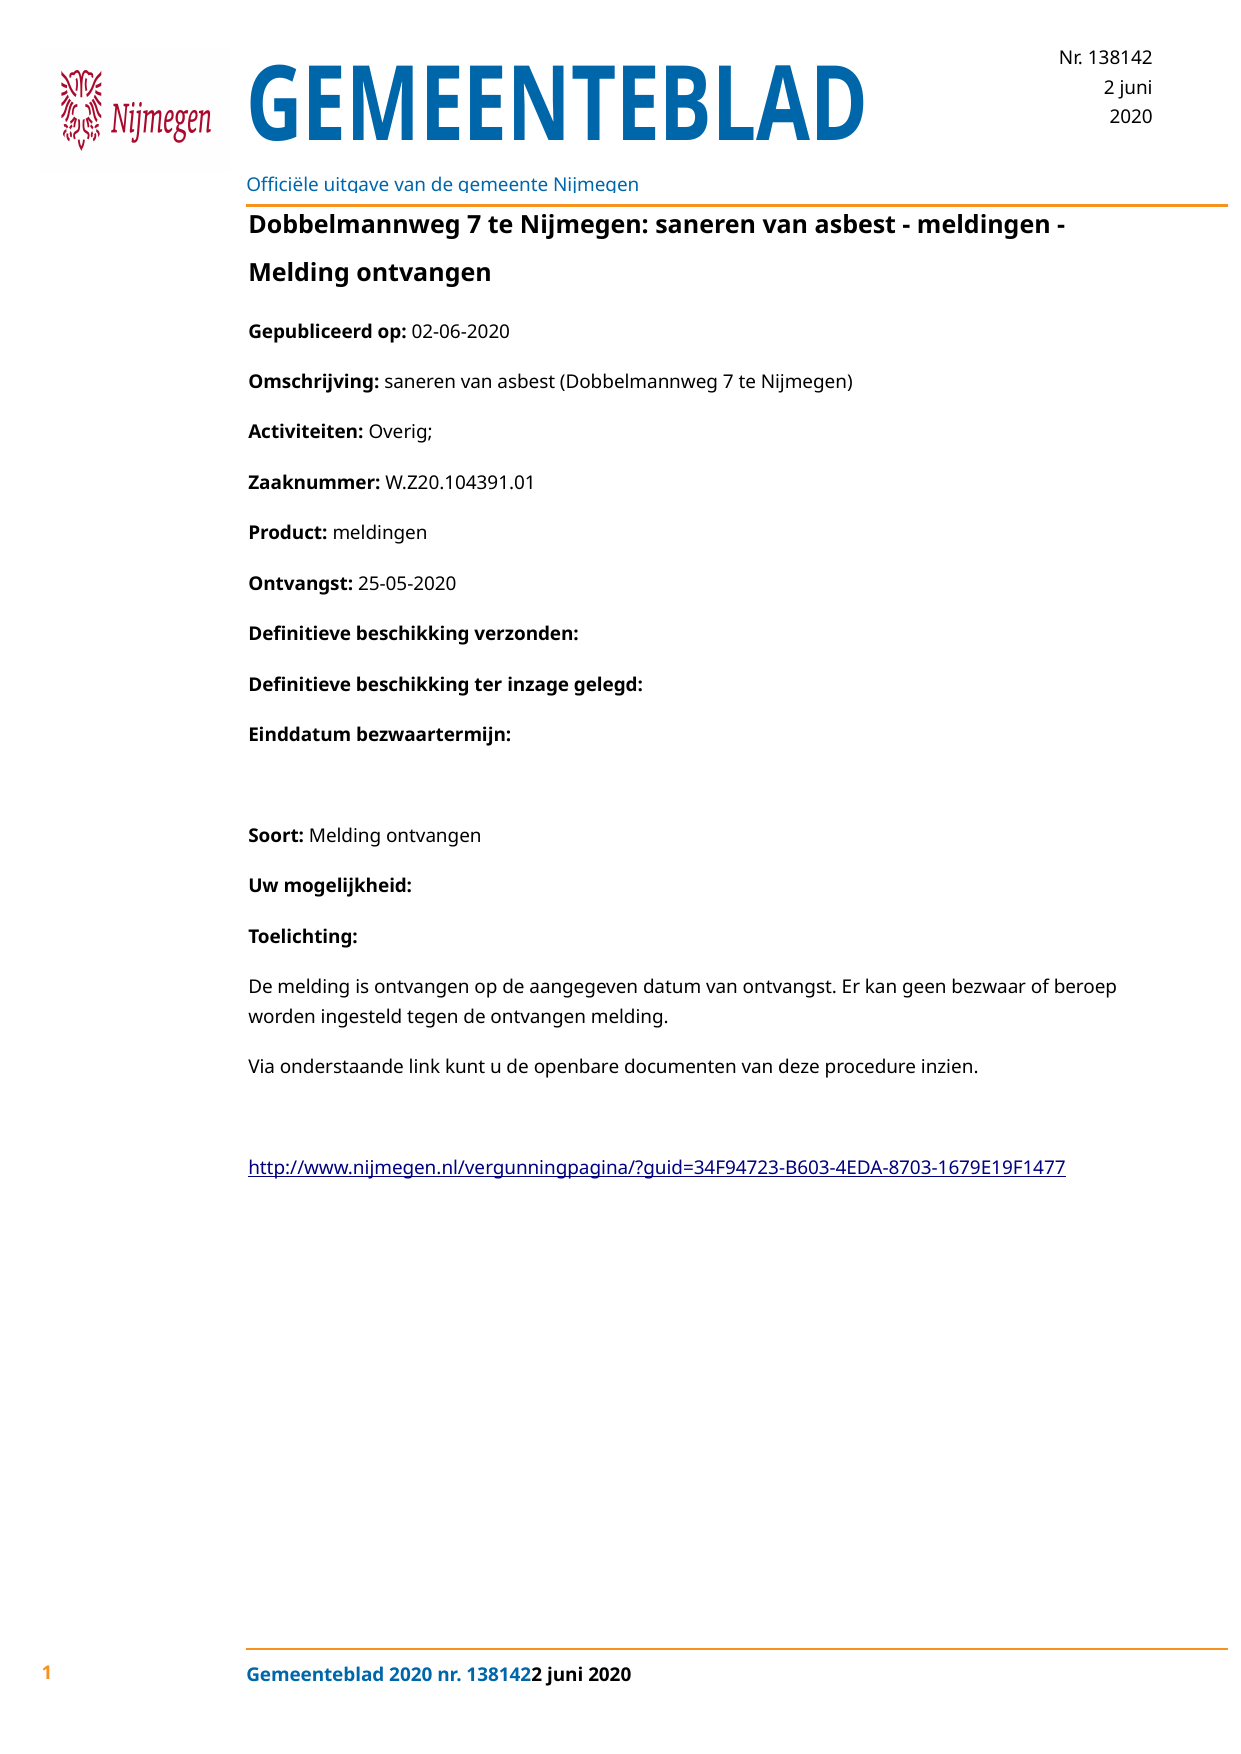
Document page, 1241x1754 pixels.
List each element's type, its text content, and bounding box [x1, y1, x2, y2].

text Einddatum bezwaartermijn: [248, 721, 1152, 747]
text Dobbelmannweg 7 te Nijmegen: saneren van asbest - meldingen - Melding ontvangen [248, 207, 1152, 288]
text Definitieve beschikking verzonden: [248, 620, 1152, 646]
text Via onderstaande link kunt u de openbare documenten van deze procedure inzien. [248, 1053, 1152, 1079]
text Uw mogelijkheid: [248, 872, 1152, 898]
text Ontvangst: 25-05-2020 [248, 570, 1152, 596]
text Product: meldingen [248, 519, 1152, 545]
text De melding is ontvangen op de aangegeven datum van ontvangst. Er kan geen bezwaar of beroep worden ingesteld tegen de ontvangen melding. [248, 973, 1152, 1029]
text Omschrijving: saneren van asbest (Dobbelmannweg 7 te Nijmegen) [248, 368, 1152, 394]
text Gepubliceerd op: 02-06-2020 [248, 318, 1152, 344]
text Activiteiten: Overig; [248, 419, 1152, 444]
text Soort: Melding ontvangen [248, 822, 1152, 848]
text Definitieve beschikking ter inzage gelegd: [248, 671, 1152, 697]
text http://www.nijmegen.nl/vergunningpagina/?guid=34F94723-B603-4EDA-8703-1679E19F1477 [248, 1154, 1152, 1180]
picture [41, 47, 231, 172]
text Zaaknummer: W.Z20.104391.01 [248, 469, 1152, 495]
text Toelichting: [248, 923, 1152, 949]
